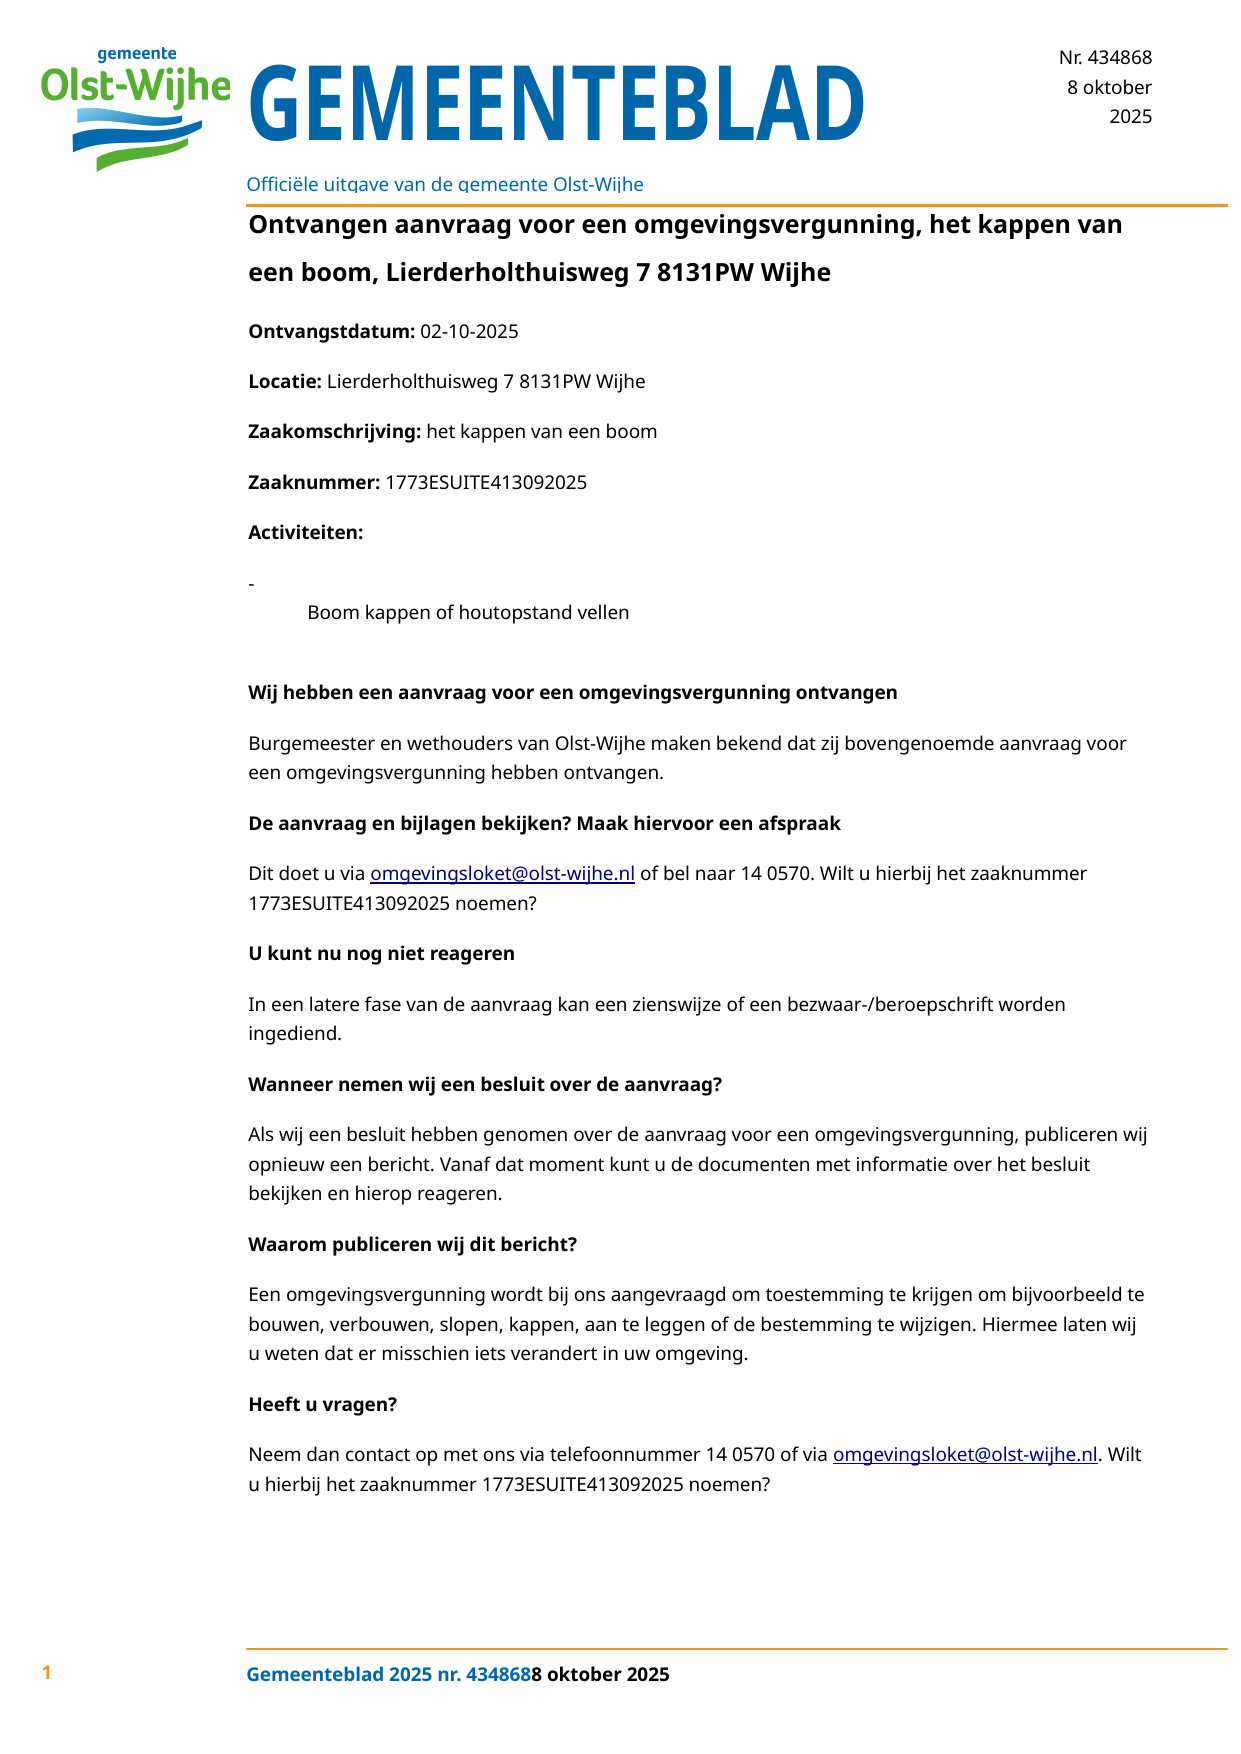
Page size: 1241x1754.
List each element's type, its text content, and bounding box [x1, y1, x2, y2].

text U kunt nu nog niet reageren [248, 940, 1152, 966]
text Ontvangen aanvraag voor een omgevingsvergunning, het kappen van een boom, Lierderholthuisweg 7 8131PW Wijhe [248, 207, 1152, 288]
text Een omgevingsvergunning wordt bij ons aangevraagd om toestemming te krijgen om bijvoorbeeld te bouwen, verbouwen, slopen, kappen, aan te leggen of de bestemming te wijzigen. Hiermee laten wij u weten dat er misschien iets verandert in uw omgeving. [248, 1281, 1152, 1366]
text De aanvraag en bijlagen bekijken? Maak hiervoor een afspraak [248, 810, 1152, 836]
text Wij hebben een aanvraag voor een omgevingsvergunning ontvangen [248, 679, 1152, 705]
text Waarom publiceren wij dit bericht? [248, 1231, 1152, 1257]
text Wanneer nemen wij een besluit over de aanvraag? [248, 1071, 1152, 1097]
text Activiteiten: [248, 519, 1152, 545]
text Locatie: Lierderholthuisweg 7 8131PW Wijhe [248, 368, 1152, 394]
text Zaaknummer: 1773ESUITE413092025 [248, 469, 1152, 495]
text Zaakomschrijving: het kappen van een boom [248, 419, 1152, 444]
text In een latere fase van de aanvraag kan een zienswijze of een bezwaar-/beroepschrift worden ingediend. [248, 991, 1152, 1046]
text Heeft u vragen? [248, 1391, 1152, 1417]
text Als wij een besluit hebben genomen over de aanvraag voor een omgevingsvergunning, publiceren wij opnieuw een bericht. Vanaf dat moment kunt u de documenten met informatie over het besluit bekijken en hierop reageren. [248, 1121, 1152, 1206]
picture [41, 47, 231, 172]
list Boom kappen of houtopstand vellen [248, 599, 1152, 625]
text Ontvangstdatum: 02-10-2025 [248, 318, 1152, 344]
text Neem dan contact op met ons via telefoonnummer 14 0570 of via omgevingsloket@olst-wijhe.nl. Wilt u hierbij het zaaknummer 1773ESUITE413092025 noemen? [248, 1441, 1152, 1497]
text Burgemeester en wethouders van Olst-Wijhe maken bekend dat zij bovengenoemde aanvraag voor een omgevingsvergunning hebben ontvangen. [248, 730, 1152, 785]
text Dit doet u via omgevingsloket@olst-wijhe.nl of bel naar 14 0570. Wilt u hierbij het zaaknummer 1773ESUITE413092025 noemen? [248, 860, 1152, 916]
